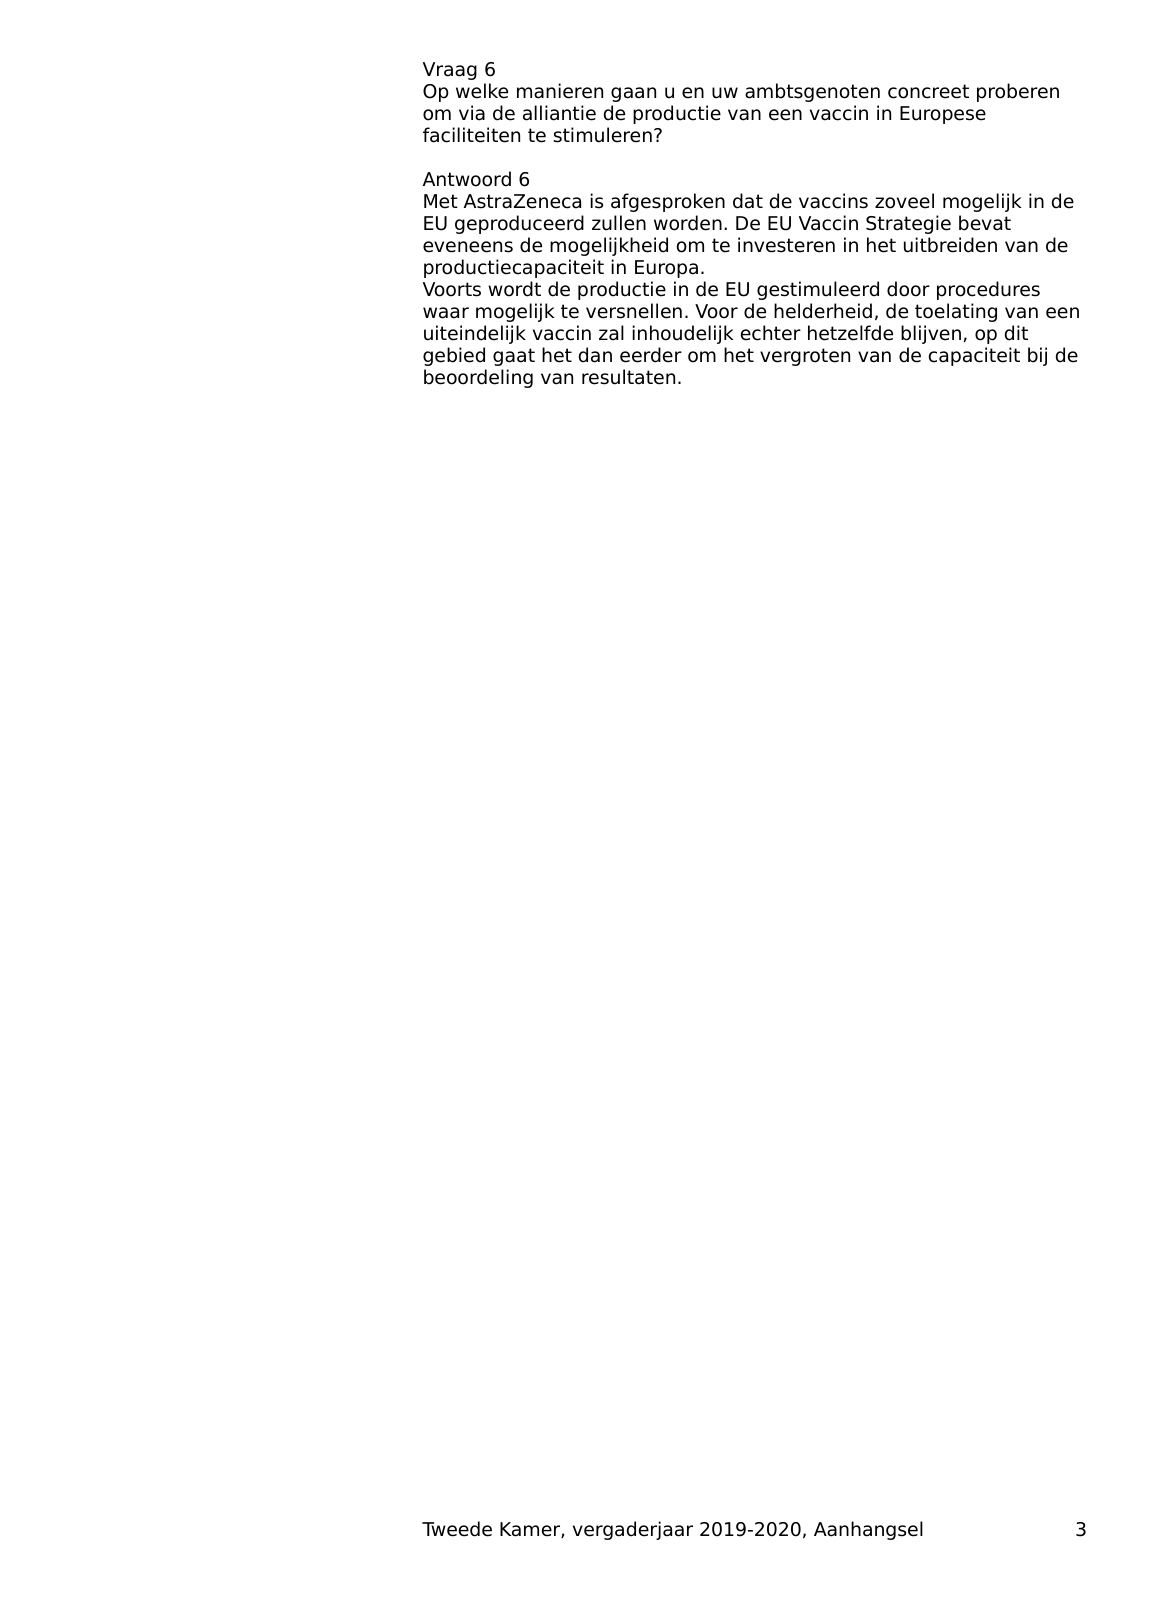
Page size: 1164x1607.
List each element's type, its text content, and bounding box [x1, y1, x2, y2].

text Met AstraZeneca is afgesproken dat de vaccins zoveel mogelijk in de EU geproduceerd zullen worden. De EU Vaccin Strategie bevat eveneens de mogelijkheid om te investeren in het uitbreiden van de productiecapaciteit in Europa. [422, 191, 1087, 279]
text Voorts wordt de productie in de EU gestimuleerd door procedures waar mogelijk te versnellen. Voor de helderheid, de toelating van een uiteindelijk vaccin zal inhoudelijk echter hetzelfde blijven, op dit gebied gaat het dan eerder om het vergroten van de capaciteit bij de beoordeling van resultaten. [422, 279, 1087, 389]
text Vraag 6 [422, 59, 1087, 81]
text Op welke manieren gaan u en uw ambtsgenoten concreet proberen om via de alliantie de productie van een vaccin in Europese faciliteiten te stimuleren? [422, 81, 1087, 147]
text Antwoord 6 [422, 169, 1087, 191]
